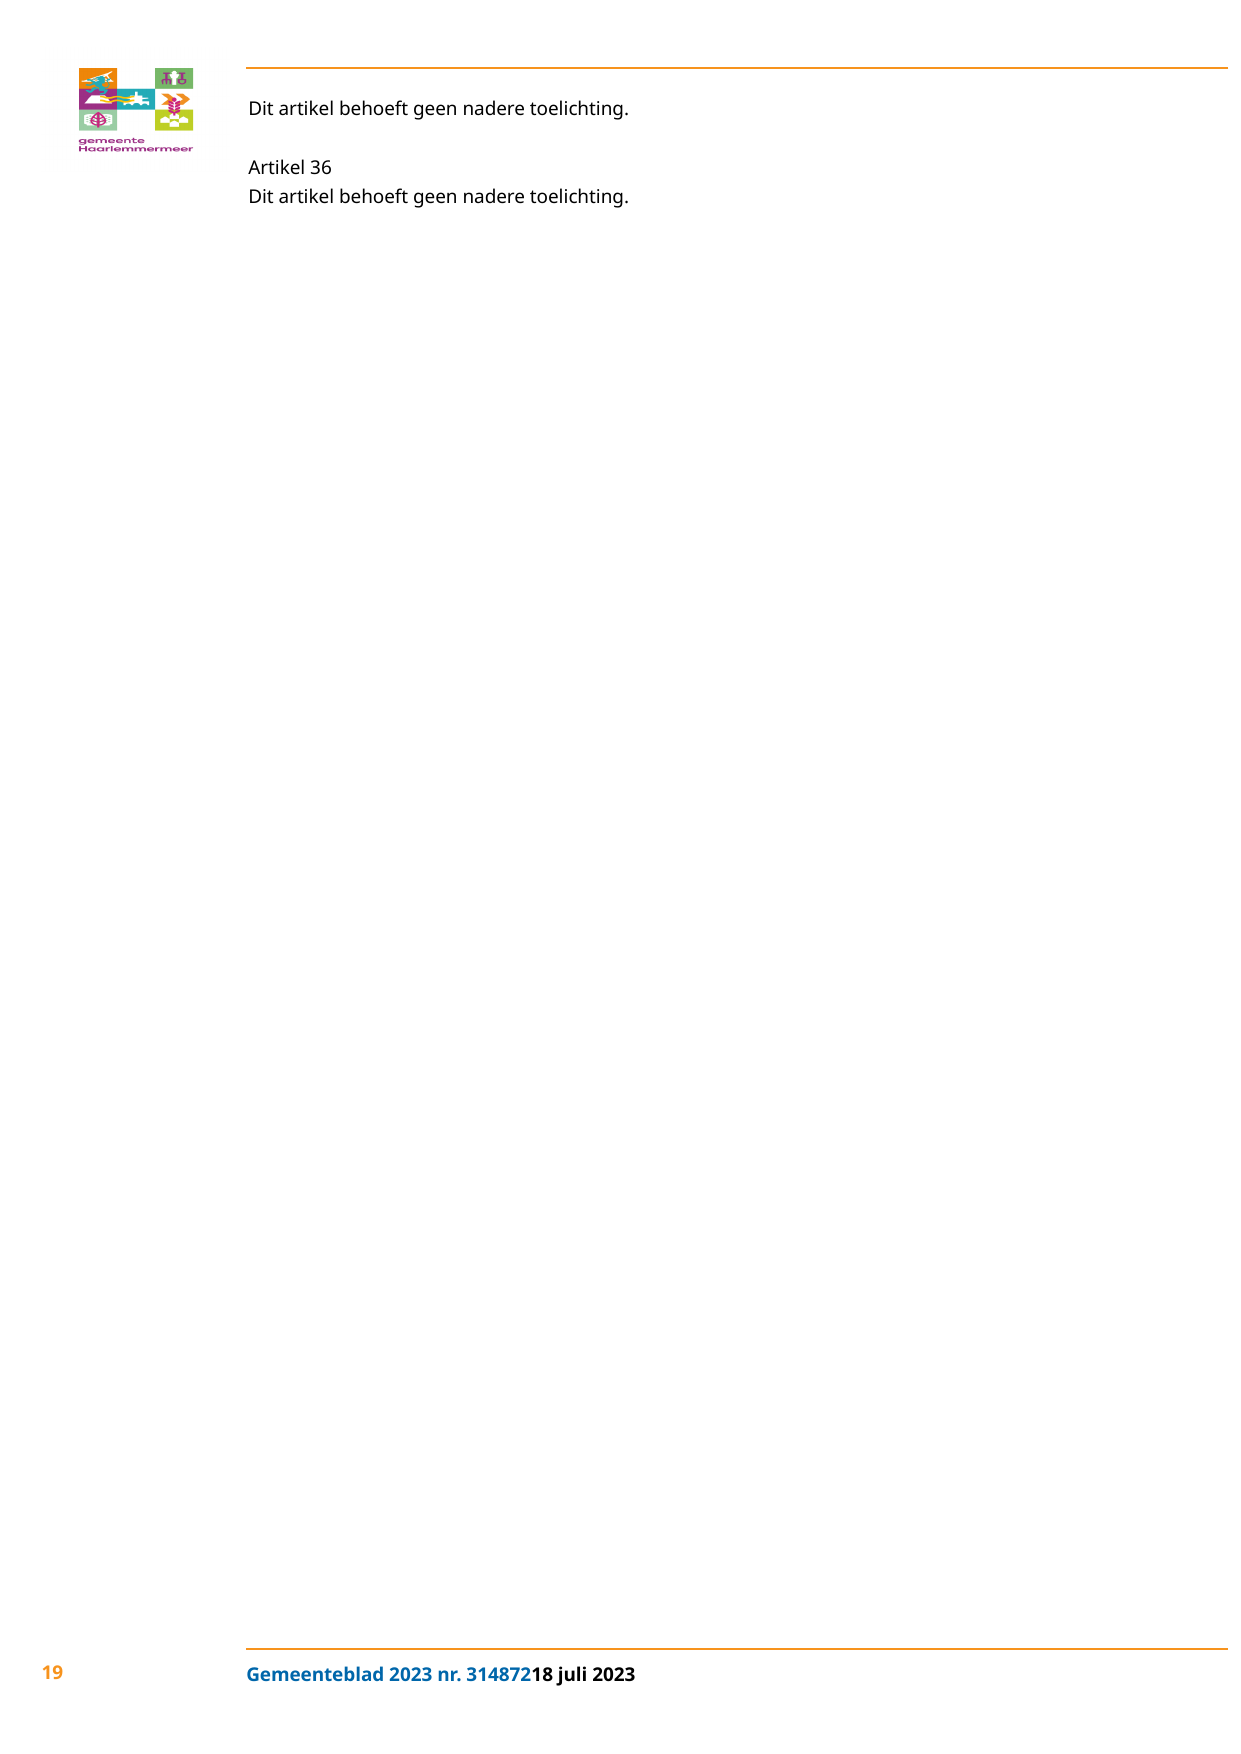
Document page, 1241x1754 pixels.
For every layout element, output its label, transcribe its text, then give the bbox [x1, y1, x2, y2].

text Dit artikel behoeft geen nadere toelichting. [248, 95, 1152, 121]
text Dit artikel behoeft geen nadere toelichting. [248, 183, 1152, 209]
picture [41, 47, 231, 172]
text Artikel 36 [248, 154, 1152, 180]
